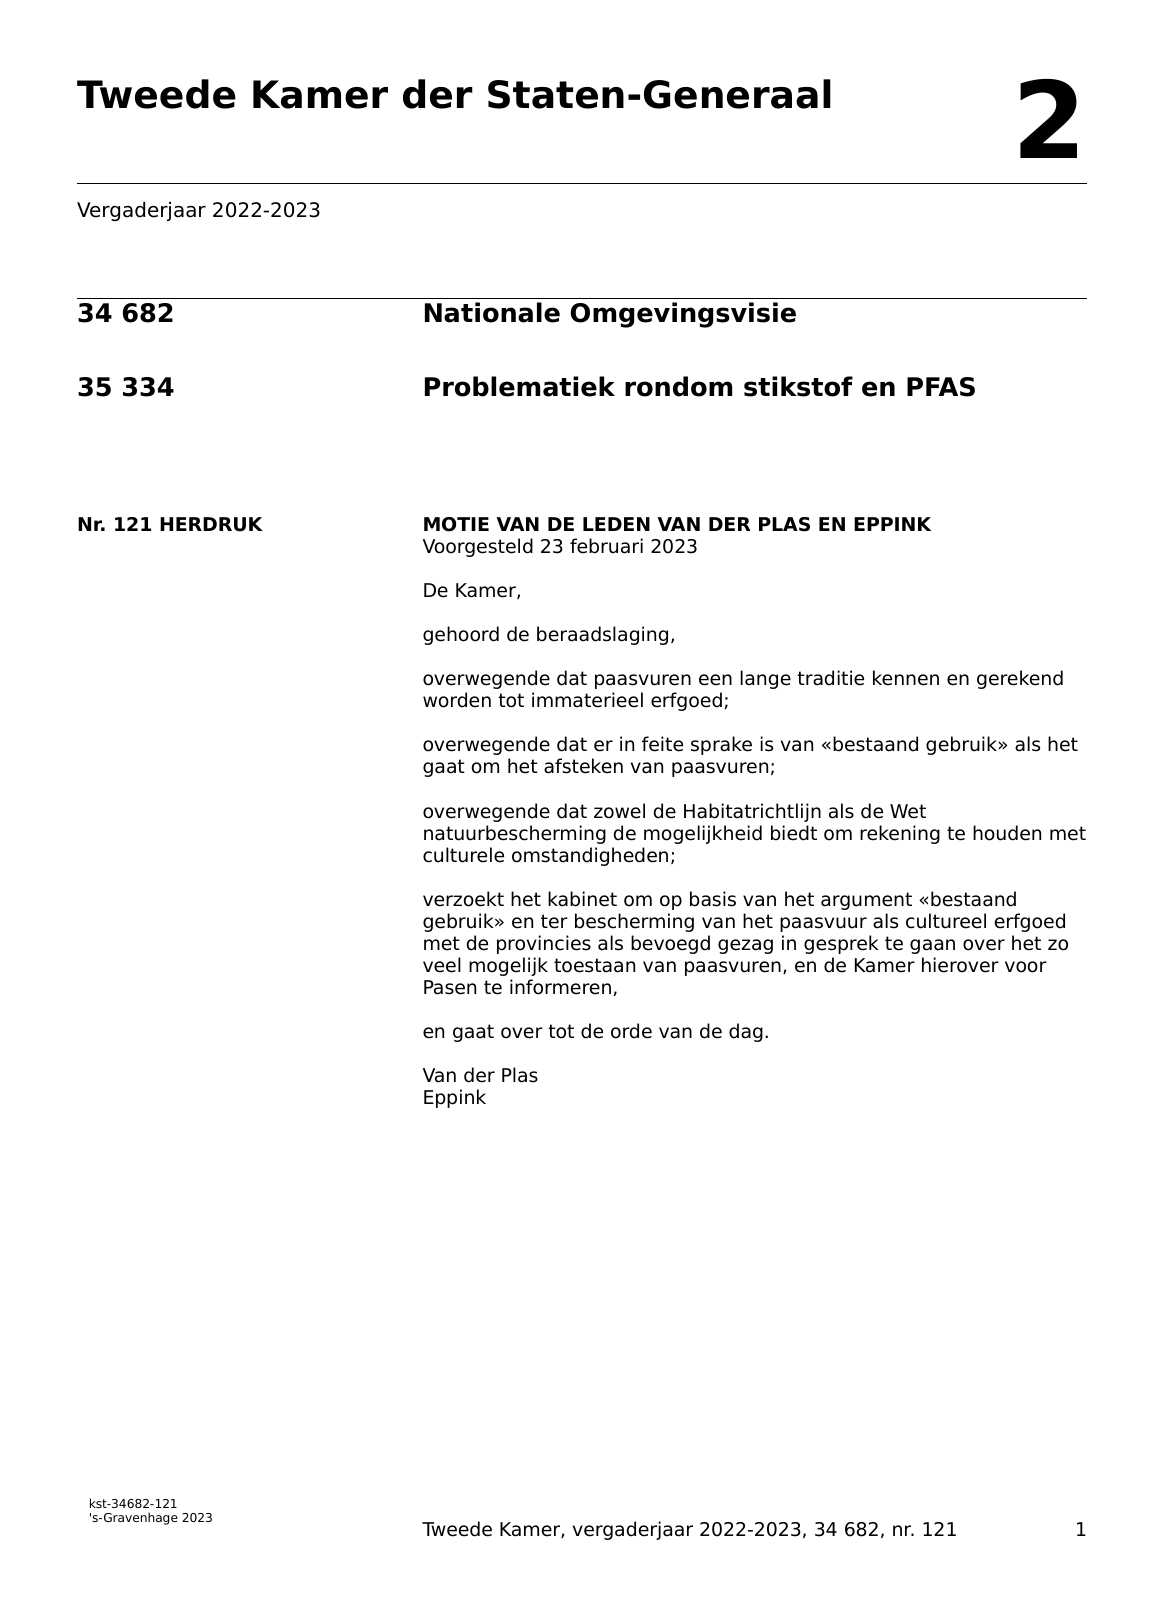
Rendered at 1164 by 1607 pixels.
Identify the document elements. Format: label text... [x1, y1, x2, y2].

text kst-34682-121 [88, 1497, 323, 1511]
table_header 2 [886, 59, 1087, 183]
text 's-Gravenhage 2023 [88, 1511, 323, 1525]
text De Kamer, [422, 580, 1087, 602]
table_header Tweede Kamer der Staten-Generaal [77, 59, 886, 183]
text verzoekt het kabinet om op basis van het argument «bestaand gebruik» en ter bescherming van het paasvuur als cultureel erfgoed met de provincies als bevoegd gezag in gesprek te gaan over het zo veel mogelijk toestaan van paasvuren, en de Kamer hierover voor Pasen te informeren, [422, 889, 1087, 998]
table_cell Vergaderjaar 2022-2023 [77, 184, 1087, 298]
text overwegende dat zowel de Habitatrichtlijn als de Wet natuurbescherming de mogelijkheid biedt om rekening te houden met culturele omstandigheden; [422, 801, 1087, 866]
text Van der Plas [422, 1065, 1087, 1087]
text gehoord de beraadslaging, [422, 624, 1087, 646]
text overwegende dat paasvuren een lange traditie kennen en gerekend worden tot immaterieel erfgoed; [422, 668, 1087, 712]
text Eppink [422, 1087, 1087, 1109]
text en gaat over tot de orde van de dag. [422, 1021, 1087, 1043]
text Voorgesteld 23 februari 2023 [422, 536, 1087, 558]
subtitle 34 682 Nationale Omgevingsvisie [77, 299, 1087, 329]
text overwegende dat er in feite sprake is van «bestaand gebruik» als het gaat om het afsteken van paasvuren; [422, 734, 1087, 778]
subtitle 35 334 Problematiek rondom stikstof en PFAS [77, 373, 1087, 403]
subtitle Nr. 121 HERDRUK MOTIE VAN DE LEDEN VAN DER PLAS EN EPPINK [77, 514, 1087, 536]
